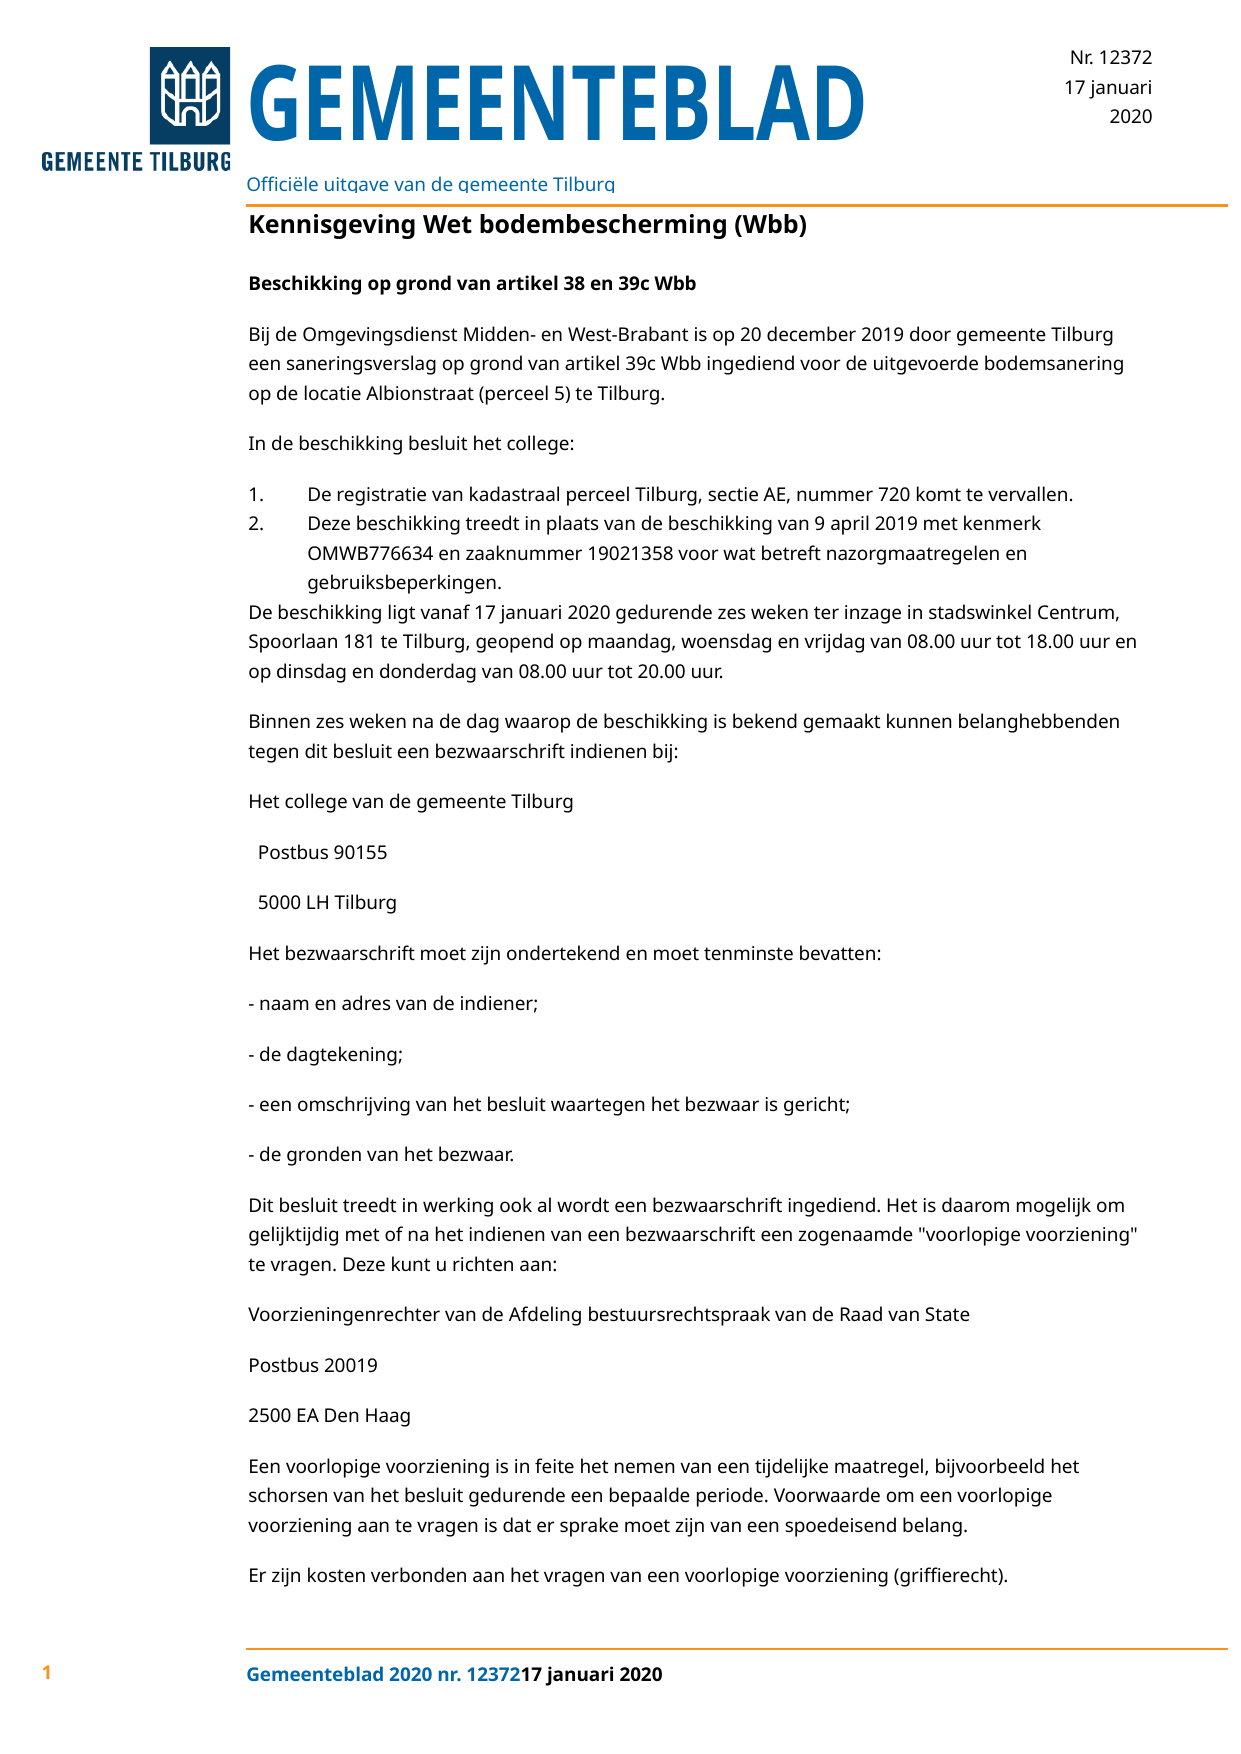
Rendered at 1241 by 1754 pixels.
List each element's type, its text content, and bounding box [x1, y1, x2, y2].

text - een omschrijving van het besluit waartegen het bezwaar is gericht; [248, 1091, 1152, 1117]
text Voorzieningenrechter van de Afdeling bestuursrechtspraak van de Raad van State [248, 1302, 1152, 1327]
picture [41, 47, 231, 172]
text Dit besluit treedt in werking ook al wordt een bezwaarschrift ingediend. Het is daarom mogelijk om gelijktijdig met of na het indienen van een bezwaarschrift een zogenaamde "voorlopige voorziening" te vragen. Deze kunt u richten aan: [248, 1192, 1152, 1277]
text Kennisgeving Wet bodembescherming (Wbb) [248, 207, 1152, 241]
text In de beschikking besluit het college: [248, 430, 1152, 456]
text Het bezwaarschrift moet zijn ondertekend en moet tenminste bevatten: [248, 940, 1152, 966]
text - naam en adres van de indiener; [248, 990, 1152, 1016]
text 5000 LH Tilburg [248, 889, 1152, 915]
list De registratie van kadastraal perceel Tilburg, sectie AE, nummer 720 komt te vervallen. [248, 481, 1152, 506]
text Er zijn kosten verbonden aan het vragen van een voorlopige voorziening (griffierecht). [248, 1562, 1152, 1588]
text 2500 EA Den Haag [248, 1402, 1152, 1428]
text Postbus 20019 [248, 1352, 1152, 1378]
text Bij de Omgevingsdienst Midden- en West-Brabant is op 20 december 2019 door gemeente Tilburg een saneringsverslag op grond van artikel 39c Wbb ingediend voor de uitgevoerde bodemsanering op de locatie Albionstraat (perceel 5) te Tilburg. [248, 321, 1152, 406]
text Postbus 90155 [248, 839, 1152, 865]
list Deze beschikking treedt in plaats van de beschikking van 9 april 2019 met kenmerk OMWB776634 en zaaknummer 19021358 voor wat betreft nazorgmaatregelen en gebruiksbeperkingen. [248, 510, 1152, 595]
text - de gronden van het bezwaar. [248, 1142, 1152, 1167]
text - de dagtekening; [248, 1041, 1152, 1066]
text Binnen zes weken na de dag waarop de beschikking is bekend gemaakt kunnen belanghebbenden tegen dit besluit een bezwaarschrift indienen bij: [248, 709, 1152, 764]
text Beschikking op grond van artikel 38 en 39c Wbb [248, 270, 1152, 296]
text Een voorlopige voorziening is in feite het nemen van een tijdelijke maatregel, bijvoorbeeld het schorsen van het besluit gedurende een bepaalde periode. Voorwaarde om een voorlopige voorziening aan te vragen is dat er sprake moet zijn van een spoedeisend belang. [248, 1453, 1152, 1538]
text De beschikking ligt vanaf 17 januari 2020 gedurende zes weken ter inzage in stadswinkel Centrum, Spoorlaan 181 te Tilburg, geopend op maandag, woensdag en vrijdag van 08.00 uur tot 18.00 uur en op dinsdag en donderdag van 08.00 uur tot 20.00 uur. [248, 599, 1152, 684]
text Het college van de gemeente Tilburg [248, 789, 1152, 814]
